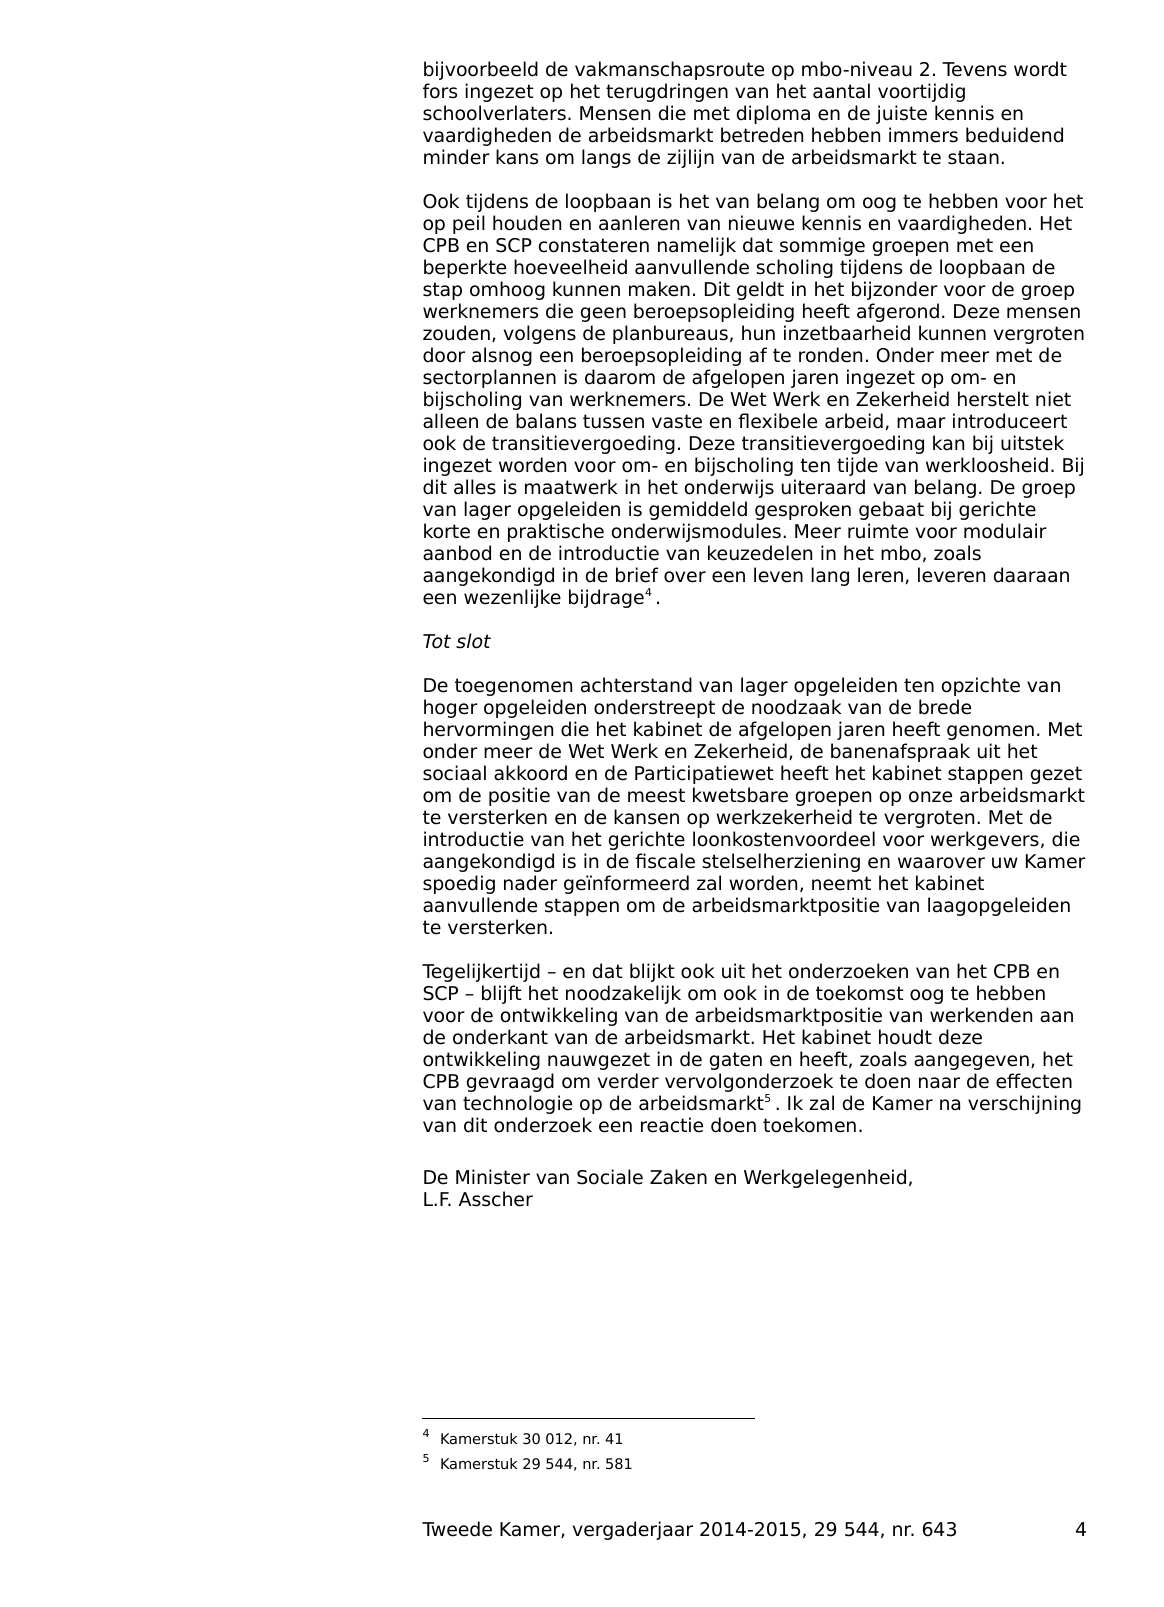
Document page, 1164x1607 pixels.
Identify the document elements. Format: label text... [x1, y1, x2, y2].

text Tegelijkertijd – en dat blijkt ook uit het onderzoeken van het CPB en SCP – blijft het noodzakelijk om ook in de toekomst oog te hebben voor de ontwikkeling van de arbeidsmarktpositie van werkenden aan de onderkant van de arbeidsmarkt. Het kabinet houdt deze ontwikkeling nauwgezet in de gaten en heeft, zoals aangegeven, het CPB gevraagd om verder vervolgonderzoek te doen naar de effecten van technologie op de arbeidsmarkt. Ik zal de Kamer na verschijning van dit onderzoek een reactie doen toekomen. [422, 961, 1087, 1137]
text De toegenomen achterstand van lager opgeleiden ten opzichte van hoger opgeleiden onderstreept de noodzaak van de brede hervormingen die het kabinet de afgelopen jaren heeft genomen. Met onder meer de Wet Werk en Zekerheid, de banenafspraak uit het sociaal akkoord en de Participatiewet heeft het kabinet stappen gezet om de positie van de meest kwetsbare groepen op onze arbeidsmarkt te versterken en de kansen op werkzekerheid te vergroten. Met de introductie van het gerichte loonkostenvoordeel voor werkgevers, die aangekondigd is in de fiscale stelselherziening en waarover uw Kamer spoedig nader geïnformeerd zal worden, neemt het kabinet aanvullende stappen om de arbeidsmarktpositie van laagopgeleiden te versterken. [422, 675, 1087, 939]
text Kamerstuk 29 544, nr. 581 [422, 1452, 1087, 1474]
subtitle Tot slot [422, 631, 1087, 653]
text De Minister van Sociale Zaken en Werkgelegenheid, L.F. Asscher [422, 1167, 1087, 1211]
text Kamerstuk 30 012, nr. 41 [422, 1427, 1087, 1449]
text Ook tijdens de loopbaan is het van belang om oog te hebben voor het op peil houden en aanleren van nieuwe kennis en vaardigheden. Het CPB en SCP constateren namelijk dat sommige groepen met een beperkte hoeveelheid aanvullende scholing tijdens de loopbaan de stap omhoog kunnen maken. Dit geldt in het bijzonder voor de groep werknemers die geen beroepsopleiding heeft afgerond. Deze mensen zouden, volgens de planbureaus, hun inzetbaarheid kunnen vergroten door alsnog een beroepsopleiding af te ronden. Onder meer met de sectorplannen is daarom de afgelopen jaren ingezet op om- en bijscholing van werknemers. De Wet Werk en Zekerheid herstelt niet alleen de balans tussen vaste en flexibele arbeid, maar introduceert ook de transitievergoeding. Deze transitievergoeding kan bij uitstek ingezet worden voor om- en bijscholing ten tijde van werkloosheid. Bij dit alles is maatwerk in het onderwijs uiteraard van belang. De groep van lager opgeleiden is gemiddeld gesproken gebaat bij gerichte korte en praktische onderwijsmodules. Meer ruimte voor modulair aanbod en de introductie van keuzedelen in het mbo, zoals aangekondigd in de brief over een leven lang leren, leveren daaraan een wezenlijke bijdrage. [422, 191, 1087, 609]
text bijvoorbeeld de vakmanschapsroute op mbo-niveau 2. Tevens wordt fors ingezet op het terugdringen van het aantal voortijdig schoolverlaters. Mensen die met diploma en de juiste kennis en vaardigheden de arbeidsmarkt betreden hebben immers beduidend minder kans om langs de zijlijn van de arbeidsmarkt te staan. [422, 59, 1087, 169]
